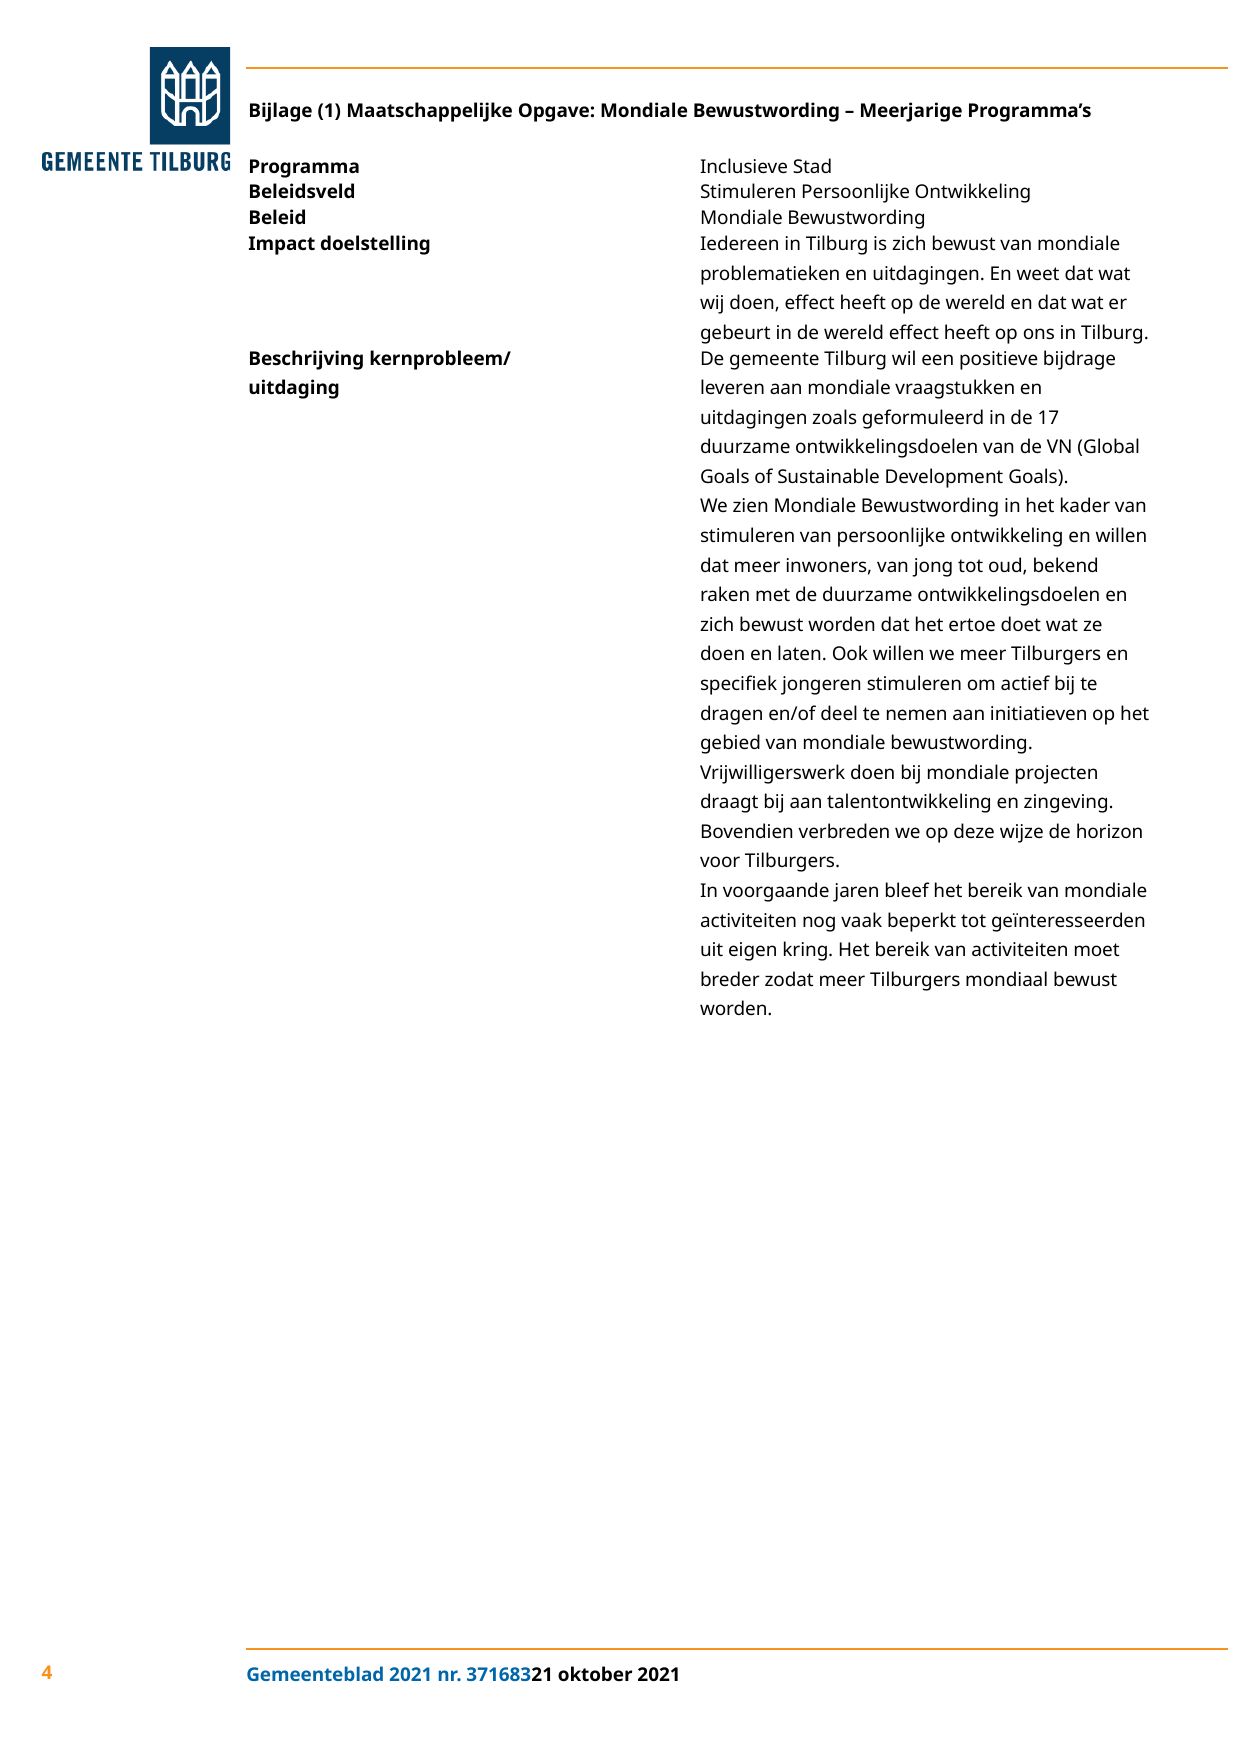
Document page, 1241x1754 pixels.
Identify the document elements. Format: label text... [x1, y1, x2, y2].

text Bijlage (1) Maatschappelijke Opgave: Mondiale Bewustwording – Meerjarige Programma’s [248, 95, 1152, 123]
table_cell Beschrijving kernprobleem/ uitdaging [248, 345, 700, 1021]
table_cell Mondiale Bewustwording [700, 205, 1152, 230]
table_cell Beleid [248, 205, 700, 230]
table_header Inclusieve Stad [700, 153, 1152, 179]
table_cell Impact doelstelling [248, 230, 700, 345]
table_cell Iedereen in Tilburg is zich bewust van mondiale problematieken en uitdagingen. En weet dat wat wij doen, effect heeft op de wereld en dat wat er gebeurt in de wereld effect heeft op ons in Tilburg. [700, 230, 1152, 345]
table_cell Beleidsveld [248, 179, 700, 204]
table_header Programma [248, 153, 700, 179]
picture [41, 47, 231, 172]
table_cell De gemeente Tilburg wil een positieve bijdrage leveren aan mondiale vraagstukken en uitdagingen zoals geformuleerd in de 17 duurzame ontwikkelingsdoelen van de VN (Global Goals of Sustainable Development Goals). We zien Mondiale Bewustwording in het kader van stimuleren van persoonlijke ontwikkeling en willen dat meer inwoners, van jong tot oud, bekend raken met de duurzame ontwikkelingsdoelen en zich bewust worden dat het ertoe doet wat ze doen en laten. Ook willen we meer Tilburgers en specifiek jongeren stimuleren om actief bij te dragen en/of deel te nemen aan initiatieven op het gebied van mondiale bewustwording. Vrijwilligerswerk doen bij mondiale projecten draagt bij aan talentontwikkeling en zingeving. Bovendien verbreden we op deze wijze de horizon voor Tilburgers. In voorgaande jaren bleef het bereik van mondiale activiteiten nog vaak beperkt tot geïnteresseerden uit eigen kring. Het bereik van activiteiten moet breder zodat meer Tilburgers mondiaal bewust worden. [700, 345, 1152, 1021]
table_cell Stimuleren Persoonlijke Ontwikkeling [700, 179, 1152, 204]
